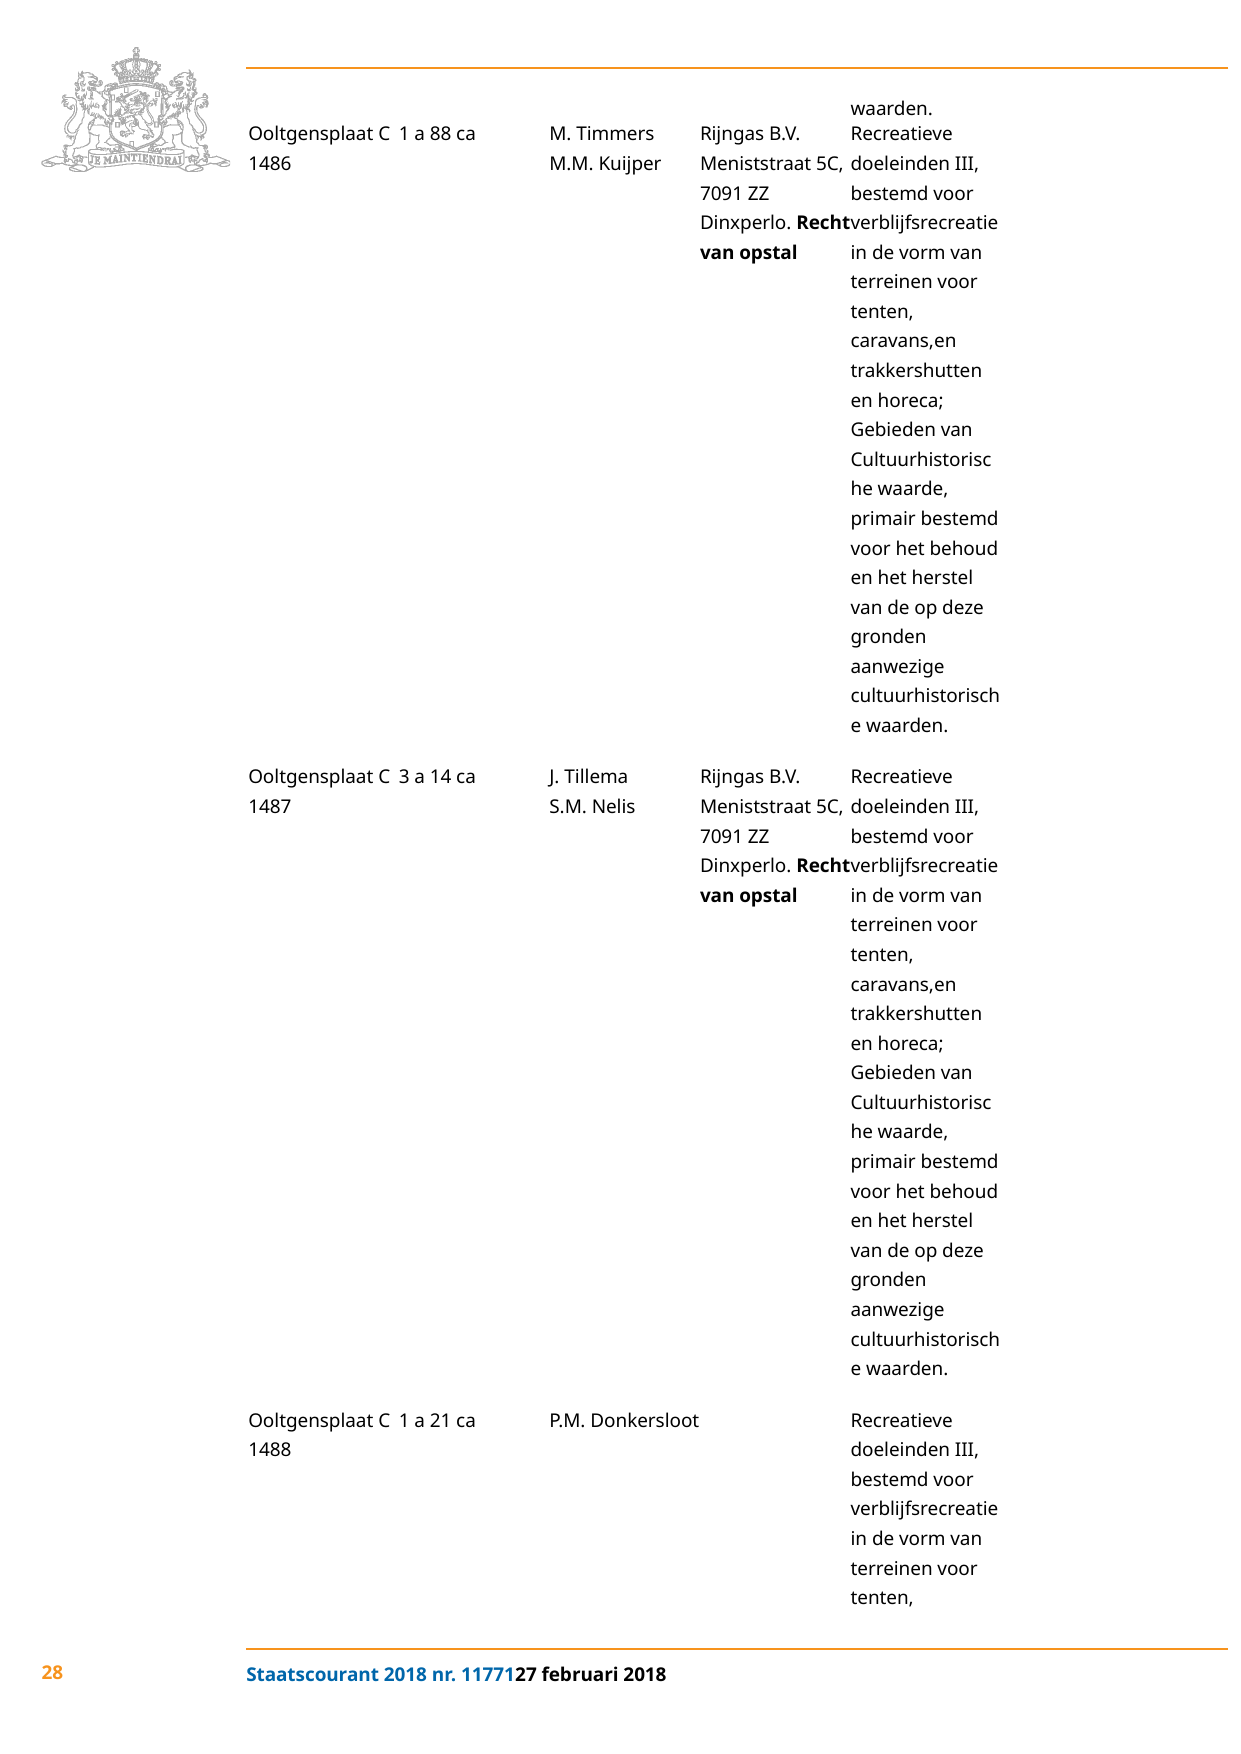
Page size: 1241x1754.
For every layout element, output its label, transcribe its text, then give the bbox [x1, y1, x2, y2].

table_cell 1 a 88 ca [399, 121, 549, 738]
table_cell 3 a 14 ca [399, 764, 549, 1381]
picture [41, 47, 231, 172]
table_cell [1001, 764, 1152, 1381]
table_cell J. Tillema S.M. Nelis [549, 764, 700, 1381]
table_cell M. Timmers M.M. Kuijper [549, 121, 700, 738]
table_cell [248, 1381, 398, 1407]
table_cell 1 a 21 ca [399, 1407, 549, 1610]
table_cell [248, 95, 398, 121]
table_cell Ooltgensplaat C 1488 [248, 1407, 398, 1610]
table_cell Recreatieve doeleinden III, bestemd voor verblijfsrecreatie in de vorm van terreinen voor tenten, caravans,en trakkershutten en horeca; Gebieden van Cultuurhistorische waarde, primair bestemd voor het behoud en het herstel van de op deze gronden aanwezige cultuurhistorische waarden. [850, 764, 1001, 1381]
table_cell Ooltgensplaat C 1486 [248, 121, 398, 738]
table_cell [700, 95, 850, 121]
table_cell [399, 95, 549, 121]
table_cell [1001, 1407, 1152, 1610]
table_cell Recreatieve doeleinden III, bestemd voor verblijfsrecreatie in de vorm van terreinen voor tenten, caravans,en trakkershutten en horeca; Gebieden van Cultuurhistorische waarde, primair bestemd voor het behoud en het herstel van de op deze gronden aanwezige cultuurhistorische waarden. [850, 121, 1001, 738]
table_cell Rijngas B.V. Meniststraat 5C, 7091 ZZ Dinxperlo. Recht van opstal [700, 764, 850, 1381]
table_cell [1001, 95, 1152, 121]
table_cell [248, 738, 398, 764]
table_cell Rijngas B.V. Meniststraat 5C, 7091 ZZ Dinxperlo. Recht van opstal [700, 121, 850, 738]
table_cell Recreatieve doeleinden III, bestemd voor verblijfsrecreatie in de vorm van terreinen voor tenten, [850, 1407, 1001, 1610]
table_cell [1001, 121, 1152, 738]
table_cell waarden. [850, 95, 1001, 121]
table_cell P.M. Donkersloot [549, 1407, 700, 1610]
table_cell Ooltgensplaat C 1487 [248, 764, 398, 1381]
table_cell [700, 1407, 850, 1610]
table_cell [549, 95, 700, 121]
